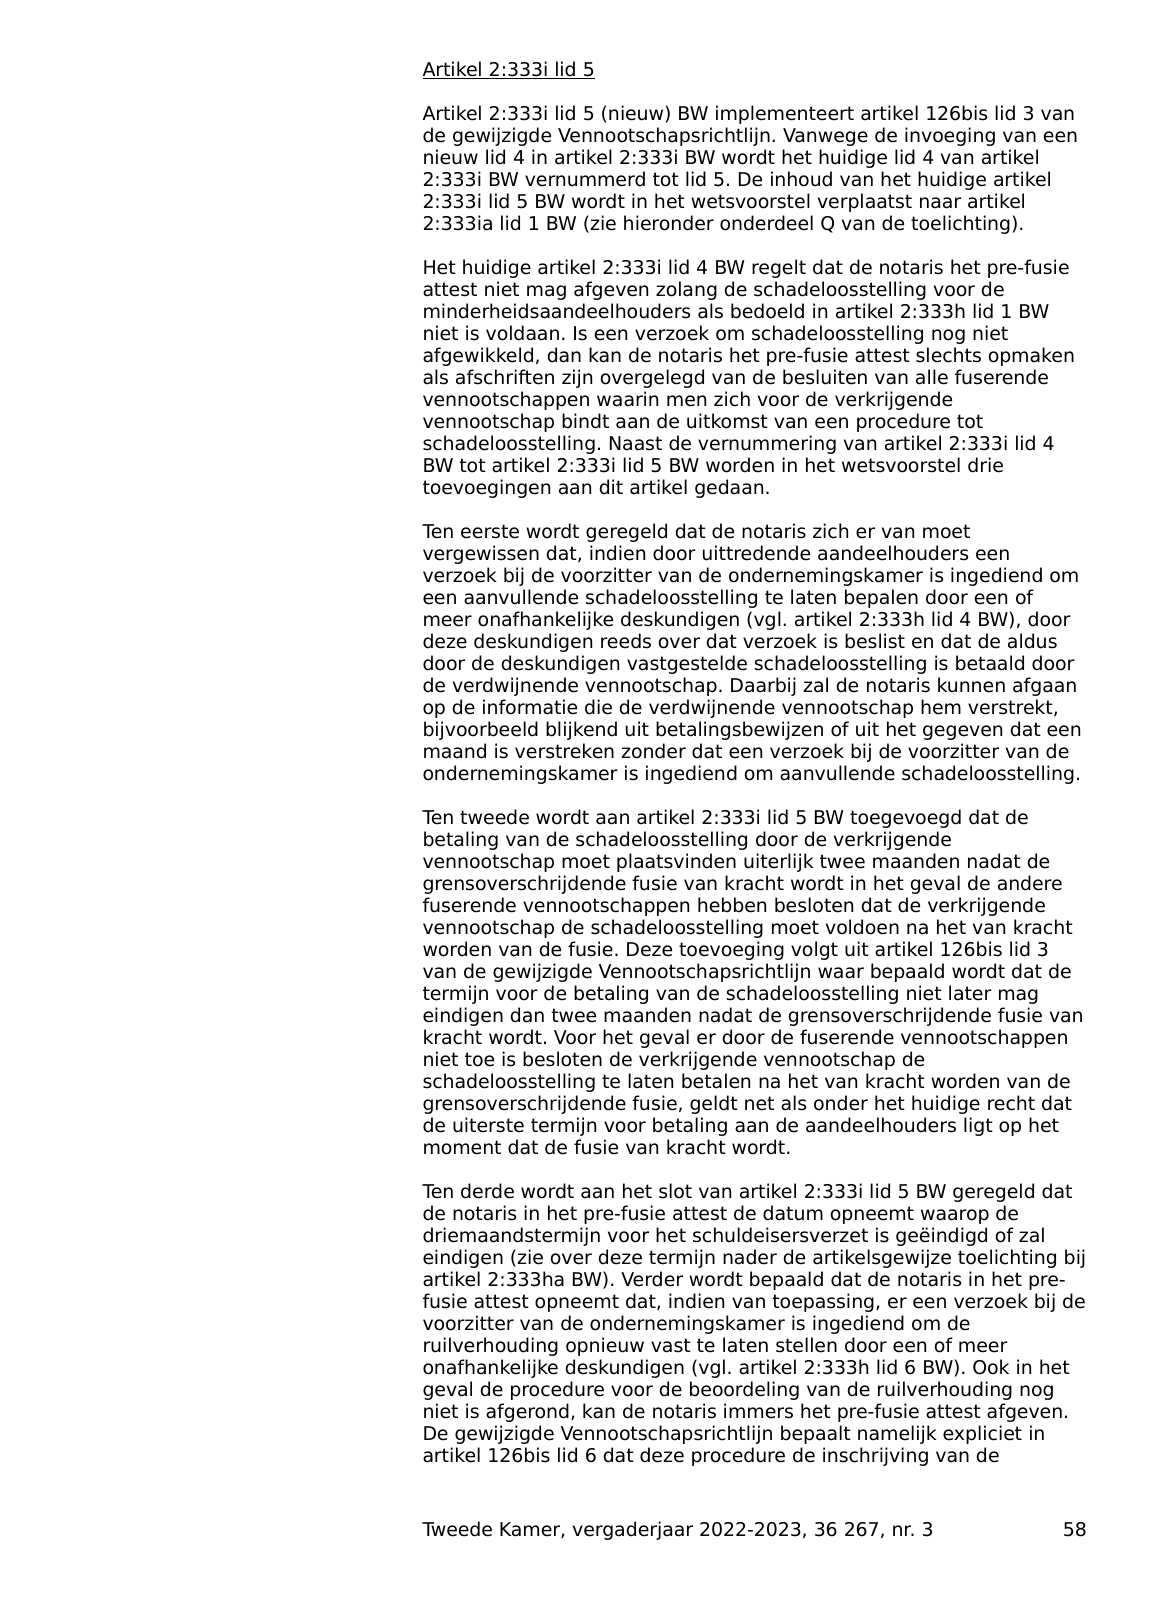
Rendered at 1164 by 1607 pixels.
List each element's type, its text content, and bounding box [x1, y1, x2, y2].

text Ten eerste wordt geregeld dat de notaris zich er van moet vergewissen dat, indien door uittredende aandeelhouders een verzoek bij de voorzitter van de ondernemingskamer is ingediend om een aanvullende schadeloosstelling te laten bepalen door een of meer onafhankelijke deskundigen (vgl. artikel 2:333h lid 4 BW), door deze deskundigen reeds over dat verzoek is beslist en dat de aldus door de deskundigen vastgestelde schadeloosstelling is betaald door de verdwijnende vennootschap. Daarbij zal de notaris kunnen afgaan op de informatie die de verdwijnende vennootschap hem verstrekt, bijvoorbeeld blijkend uit betalingsbewijzen of uit het gegeven dat een maand is verstreken zonder dat een verzoek bij de voorzitter van de ondernemingskamer is ingediend om aanvullende schadeloosstelling. [422, 521, 1087, 785]
subtitle Artikel 2:333i lid 5 [422, 59, 1087, 81]
text Ten derde wordt aan het slot van artikel 2:333i lid 5 BW geregeld dat de notaris in het pre-fusie attest de datum opneemt waarop de driemaandstermijn voor het schuldeisersverzet is geëindigd of zal eindigen (zie over deze termijn nader de artikelsgewijze toelichting bij artikel 2:333ha BW). Verder wordt bepaald dat de notaris in het pre-fusie attest opneemt dat, indien van toepassing, er een verzoek bij de voorzitter van de ondernemingskamer is ingediend om de ruilverhouding opnieuw vast te laten stellen door een of meer onafhankelijke deskundigen (vgl. artikel 2:333h lid 6 BW). Ook in het geval de procedure voor de beoordeling van de ruilverhouding nog niet is afgerond, kan de notaris immers het pre-fusie attest afgeven. De gewijzigde Vennootschapsrichtlijn bepaalt namelijk expliciet in artikel 126bis lid 6 dat deze procedure de inschrijving van de [422, 1181, 1087, 1467]
text Het huidige artikel 2:333i lid 4 BW regelt dat de notaris het pre-fusie attest niet mag afgeven zolang de schadeloosstelling voor de minderheidsaandeelhouders als bedoeld in artikel 2:333h lid 1 BW niet is voldaan. Is een verzoek om schadeloosstelling nog niet afgewikkeld, dan kan de notaris het pre-fusie attest slechts opmaken als afschriften zijn overgelegd van de besluiten van alle fuserende vennootschappen waarin men zich voor de verkrijgende vennootschap bindt aan de uitkomst van een procedure tot schadeloosstelling. Naast de vernummering van artikel 2:333i lid 4 BW tot artikel 2:333i lid 5 BW worden in het wetsvoorstel drie toevoegingen aan dit artikel gedaan. [422, 257, 1087, 499]
text Artikel 2:333i lid 5 (nieuw) BW implementeert artikel 126bis lid 3 van de gewijzigde Vennootschapsrichtlijn. Vanwege de invoeging van een nieuw lid 4 in artikel 2:333i BW wordt het huidige lid 4 van artikel 2:333i BW vernummerd tot lid 5. De inhoud van het huidige artikel 2:333i lid 5 BW wordt in het wetsvoorstel verplaatst naar artikel 2:333ia lid 1 BW (zie hieronder onderdeel Q van de toelichting). [422, 103, 1087, 235]
text Ten tweede wordt aan artikel 2:333i lid 5 BW toegevoegd dat de betaling van de schadeloosstelling door de verkrijgende vennootschap moet plaatsvinden uiterlijk twee maanden nadat de grensoverschrijdende fusie van kracht wordt in het geval de andere fuserende vennootschappen hebben besloten dat de verkrijgende vennootschap de schadeloosstelling moet voldoen na het van kracht worden van de fusie. Deze toevoeging volgt uit artikel 126bis lid 3 van de gewijzigde Vennootschapsrichtlijn waar bepaald wordt dat de termijn voor de betaling van de schadeloosstelling niet later mag eindigen dan twee maanden nadat de grensoverschrijdende fusie van kracht wordt. Voor het geval er door de fuserende vennootschappen niet toe is besloten de verkrijgende vennootschap de schadeloosstelling te laten betalen na het van kracht worden van de grensoverschrijdende fusie, geldt net als onder het huidige recht dat de uiterste termijn voor betaling aan de aandeelhouders ligt op het moment dat de fusie van kracht wordt. [422, 807, 1087, 1159]
